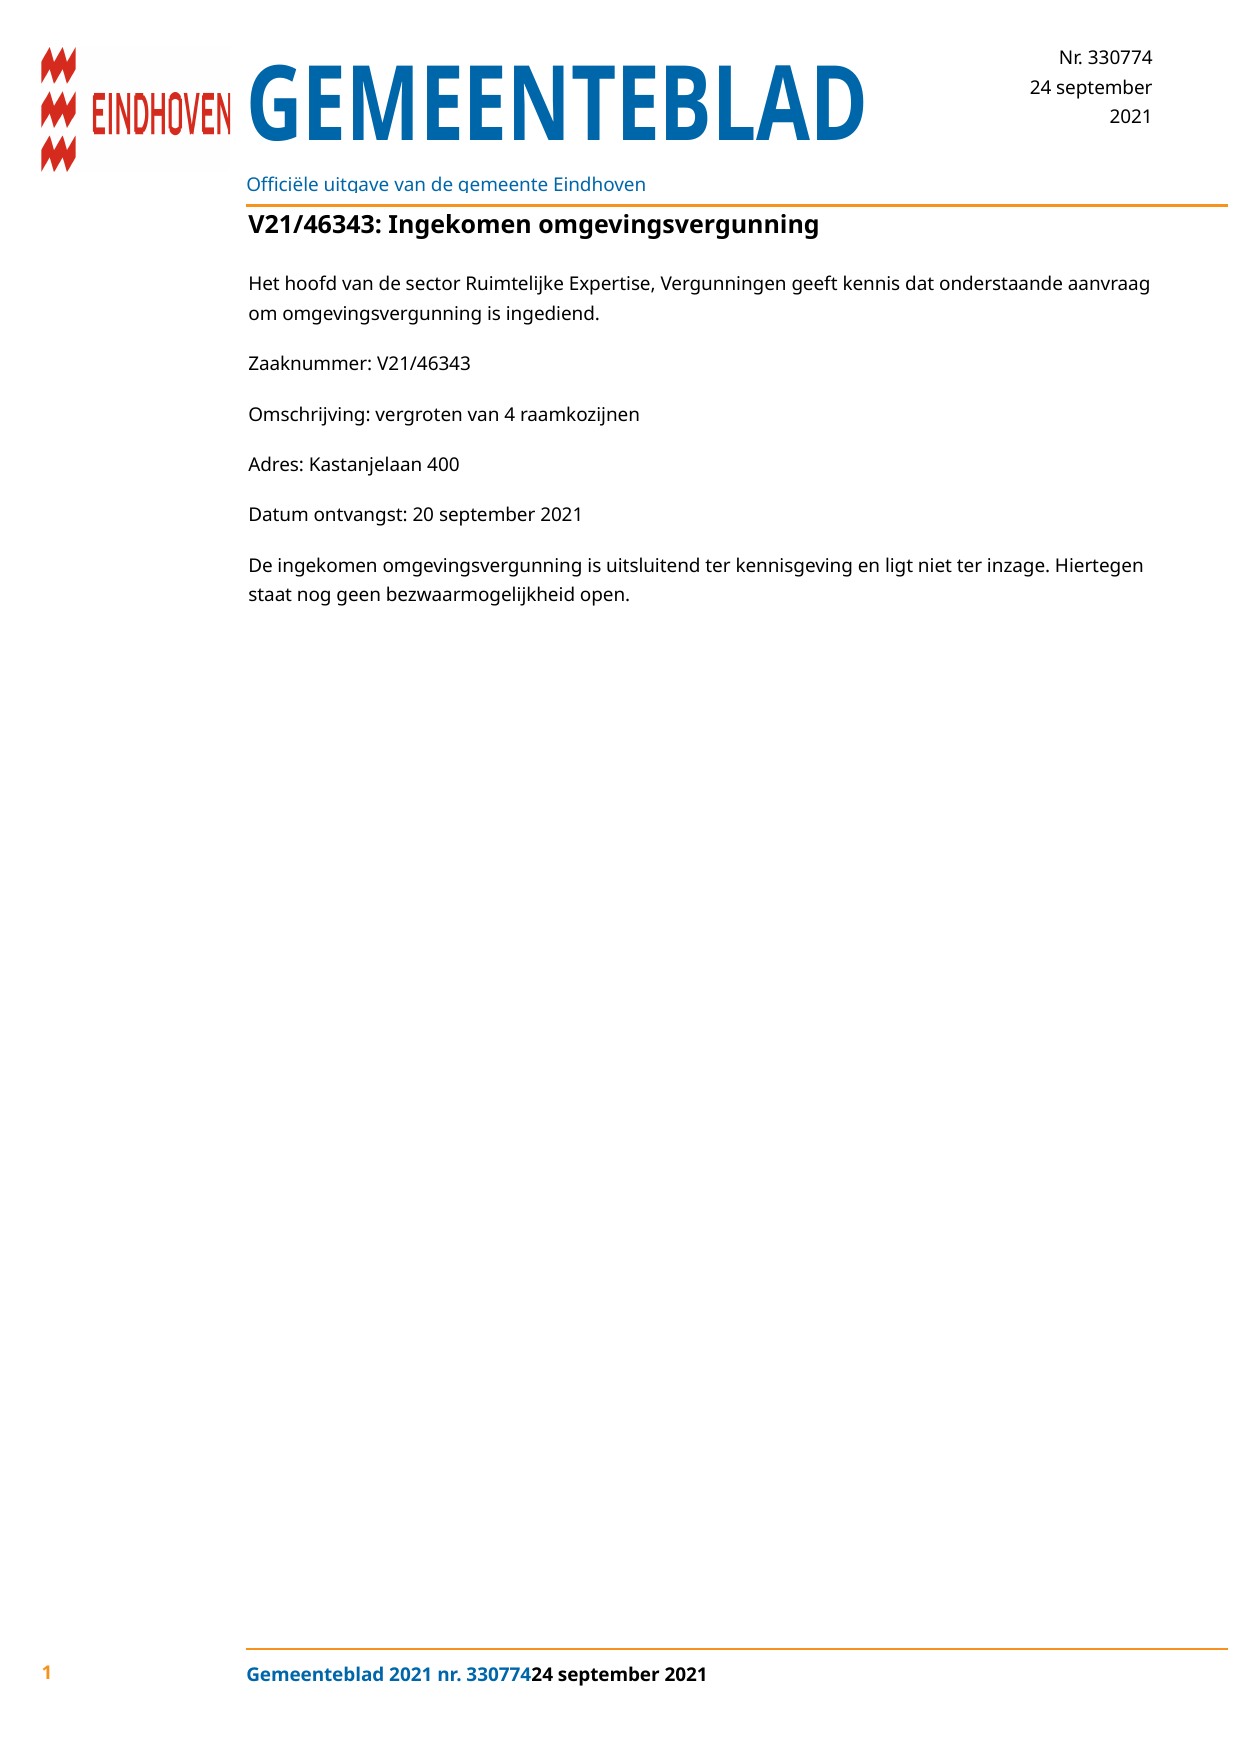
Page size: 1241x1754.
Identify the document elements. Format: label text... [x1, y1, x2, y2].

picture [41, 47, 231, 172]
text Zaaknummer: V21/46343 [248, 350, 1152, 376]
text V21/46343: Ingekomen omgevingsvergunning [248, 207, 1152, 241]
text De ingekomen omgevingsvergunning is uitsluitend ter kennisgeving en ligt niet ter inzage. Hiertegen staat nog geen bezwaarmogelijkheid open. [248, 552, 1152, 607]
text Omschrijving: vergroten van 4 raamkozijnen [248, 401, 1152, 426]
text Datum ontvangst: 20 september 2021 [248, 502, 1152, 527]
text Adres: Kastanjelaan 400 [248, 451, 1152, 477]
text Het hoofd van de sector Ruimtelijke Expertise, Vergunningen geeft kennis dat onderstaande aanvraag om omgevingsvergunning is ingediend. [248, 270, 1152, 326]
